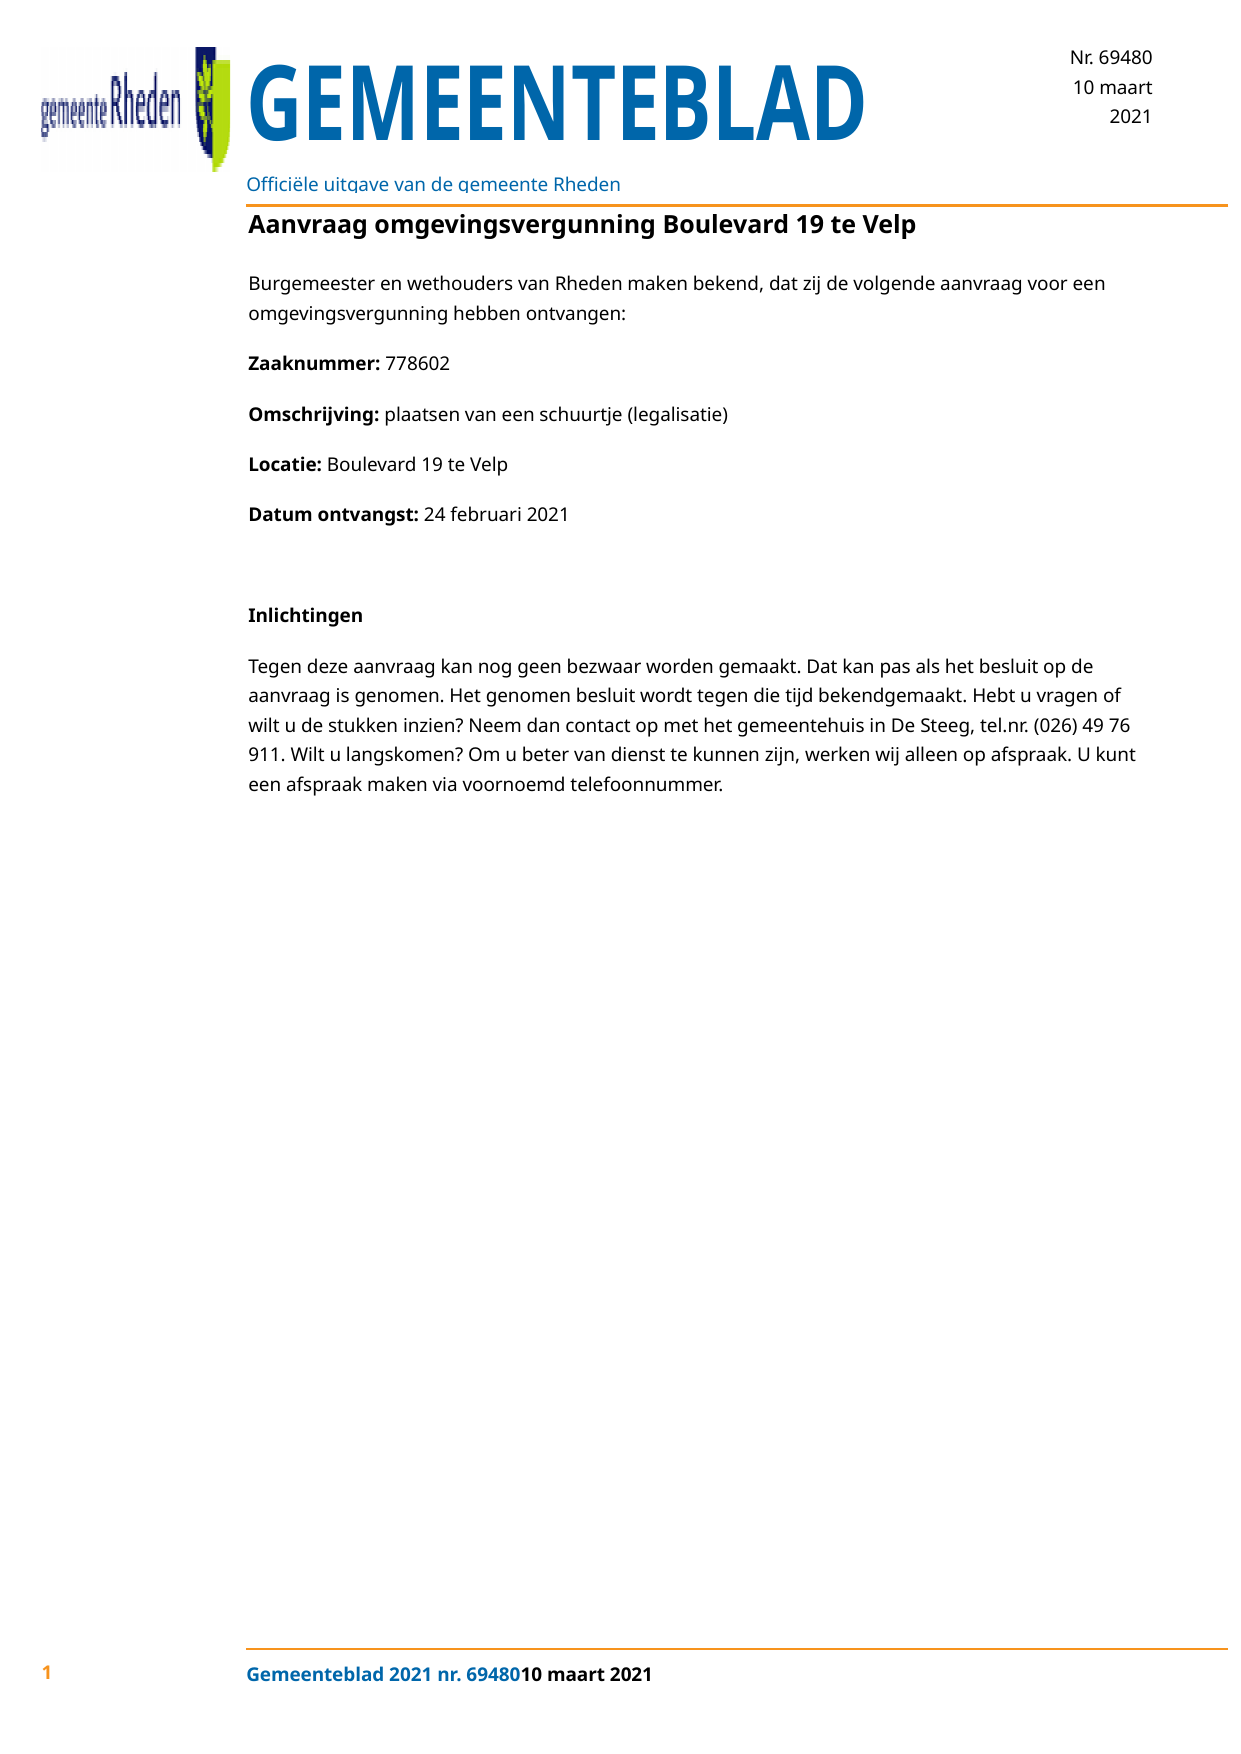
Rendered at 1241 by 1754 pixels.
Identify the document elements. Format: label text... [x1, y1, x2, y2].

text Burgemeester en wethouders van Rheden maken bekend, dat zij de volgende aanvraag voor een omgevingsvergunning hebben ontvangen: [248, 270, 1152, 326]
picture [41, 47, 231, 172]
text Inlichtingen [248, 602, 1152, 628]
text Tegen deze aanvraag kan nog geen bezwaar worden gemaakt. Dat kan pas als het besluit op de aanvraag is genomen. Het genomen besluit wordt tegen die tijd bekendgemaakt. Hebt u vragen of wilt u de stukken inzien? Neem dan contact op met het gemeentehuis in De Steeg, tel.nr. (026) 49 76 911. Wilt u langskomen? Om u beter van dienst te kunnen zijn, werken wij alleen op afspraak. U kunt een afspraak maken via voornoemd telefoonnummer. [248, 653, 1152, 797]
text Datum ontvangst: 24 februari 2021 [248, 502, 1152, 527]
text Locatie: Boulevard 19 te Velp [248, 451, 1152, 477]
text Zaaknummer: 778602 [248, 350, 1152, 376]
text Aanvraag omgevingsvergunning Boulevard 19 te Velp [248, 207, 1152, 241]
text Omschrijving: plaatsen van een schuurtje (legalisatie) [248, 401, 1152, 426]
